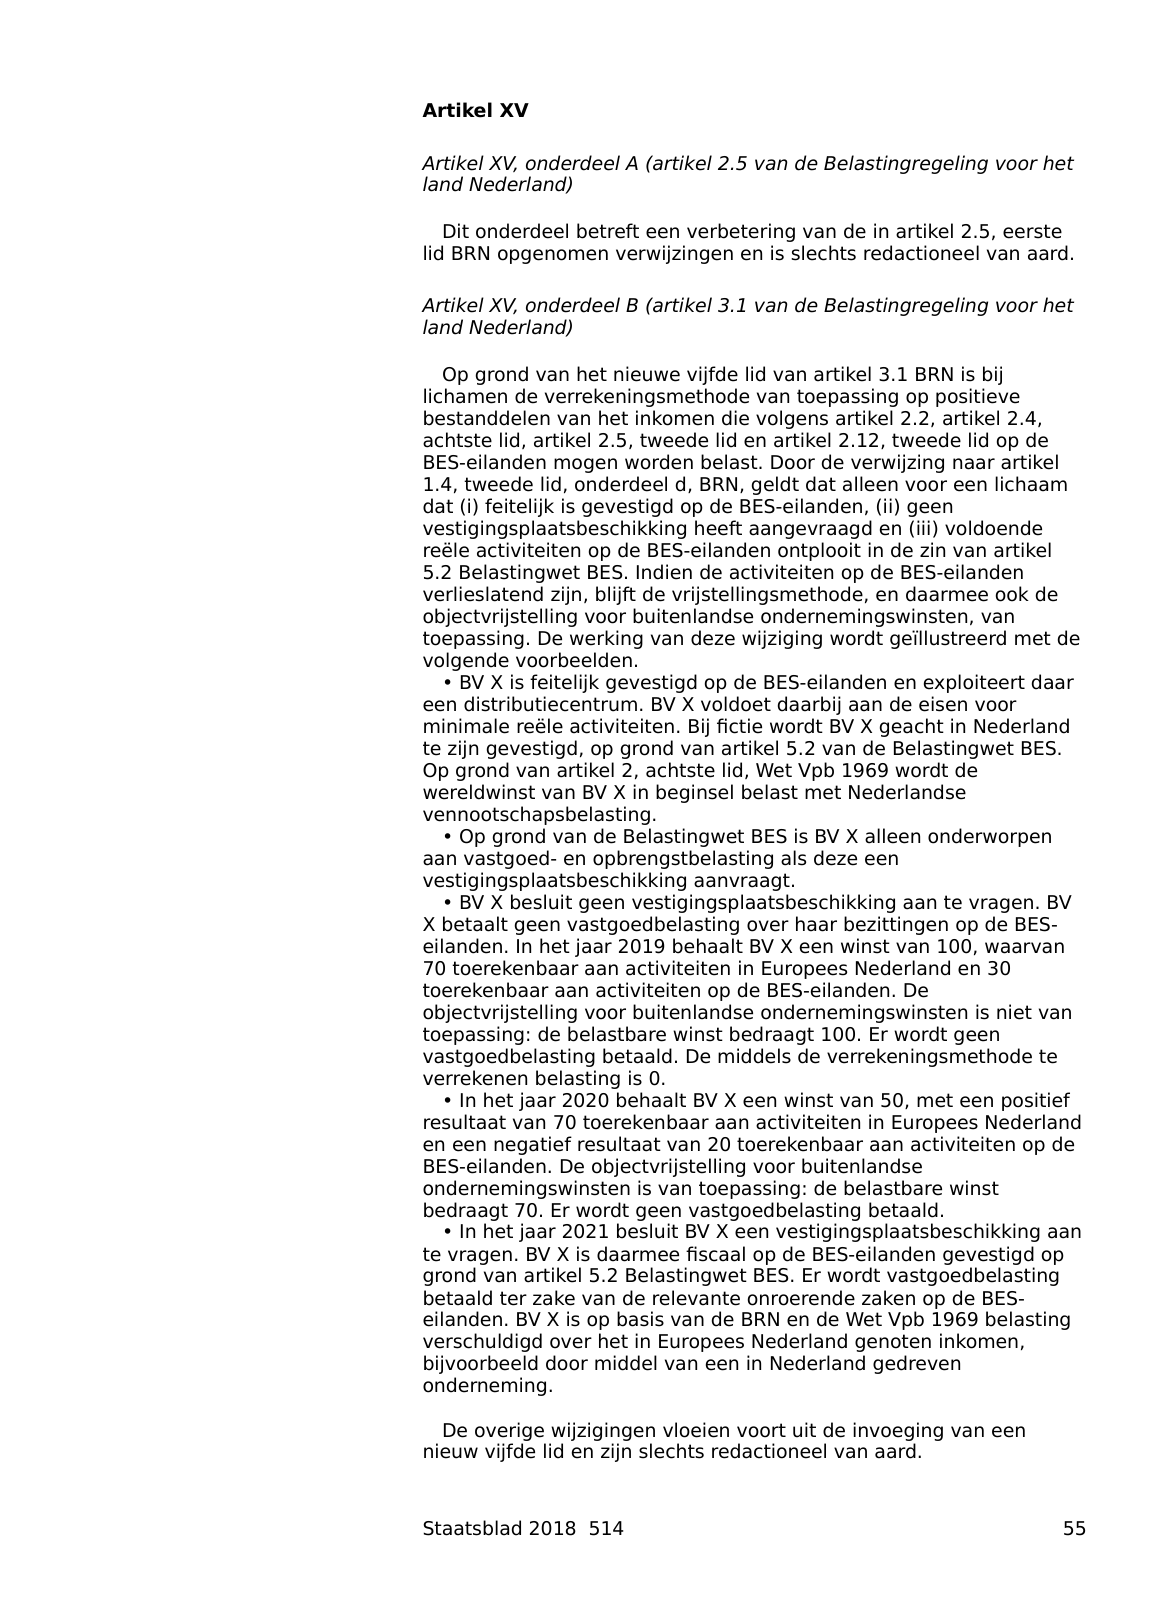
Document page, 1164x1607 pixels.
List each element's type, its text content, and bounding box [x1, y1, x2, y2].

subtitle Artikel XV [422, 100, 1087, 122]
subtitle Artikel XV, onderdeel B (artikel 3.1 van de Belastingregeling voor het land Nederland) [422, 295, 1087, 339]
text • BV X is feitelijk gevestigd op de BES-eilanden en exploiteert daar een distributiecentrum. BV X voldoet daarbij aan de eisen voor minimale reële activiteiten. Bij fictie wordt BV X geacht in Nederland te zijn gevestigd, op grond van artikel 5.2 van de Belastingwet BES. Op grond van artikel 2, achtste lid, Wet Vpb 1969 wordt de wereldwinst van BV X in beginsel belast met Nederlandse vennootschapsbelasting. [422, 672, 1087, 826]
text • In het jaar 2020 behaalt BV X een winst van 50, met een positief resultaat van 70 toerekenbaar aan activiteiten in Europees Nederland en een negatief resultaat van 20 toerekenbaar aan activiteiten op de BES-eilanden. De objectvrijstelling voor buitenlandse ondernemingswinsten is van toepassing: de belastbare winst bedraagt 70. Er wordt geen vastgoedbelasting betaald. [422, 1089, 1087, 1221]
text • Op grond van de Belastingwet BES is BV X alleen onderworpen aan vastgoed- en opbrengstbelasting als deze een vestigingsplaatsbeschikking aanvraagt. [422, 826, 1087, 892]
subtitle Artikel XV, onderdeel A (artikel 2.5 van de Belastingregeling voor het land Nederland) [422, 152, 1087, 196]
text • BV X besluit geen vestigingsplaatsbeschikking aan te vragen. BV X betaalt geen vastgoedbelasting over haar bezittingen op de BES-eilanden. In het jaar 2019 behaalt BV X een winst van 100, waarvan 70 toerekenbaar aan activiteiten in Europees Nederland en 30 toerekenbaar aan activiteiten op de BES-eilanden. De objectvrijstelling voor buitenlandse ondernemingswinsten is niet van toepassing: de belastbare winst bedraagt 100. Er wordt geen vastgoedbelasting betaald. De middels de verrekeningsmethode te verrekenen belasting is 0. [422, 892, 1087, 1089]
text • In het jaar 2021 besluit BV X een vestigingsplaatsbeschikking aan te vragen. BV X is daarmee fiscaal op de BES-eilanden gevestigd op grond van artikel 5.2 Belastingwet BES. Er wordt vastgoedbelasting betaald ter zake van de relevante onroerende zaken op de BES-eilanden. BV X is op basis van de BRN en de Wet Vpb 1969 belasting verschuldigd over het in Europees Nederland genoten inkomen, bijvoorbeeld door middel van een in Nederland gedreven onderneming. [422, 1221, 1087, 1397]
text Op grond van het nieuwe vijfde lid van artikel 3.1 BRN is bij lichamen de verrekeningsmethode van toepassing op positieve bestanddelen van het inkomen die volgens artikel 2.2, artikel 2.4, achtste lid, artikel 2.5, tweede lid en artikel 2.12, tweede lid op de BES-eilanden mogen worden belast. Door de verwijzing naar artikel 1.4, tweede lid, onderdeel d, BRN, geldt dat alleen voor een lichaam dat (i) feitelijk is gevestigd op de BES-eilanden, (ii) geen vestigingsplaatsbeschikking heeft aangevraagd en (iii) voldoende reële activiteiten op de BES-eilanden ontplooit in de zin van artikel 5.2 Belastingwet BES. Indien de activiteiten op de BES-eilanden verlieslatend zijn, blijft de vrijstellingsmethode, en daarmee ook de objectvrijstelling voor buitenlandse ondernemingswinsten, van toepassing. De werking van deze wijziging wordt geïllustreerd met de volgende voorbeelden. [422, 364, 1087, 672]
text Dit onderdeel betreft een verbetering van de in artikel 2.5, eerste lid BRN opgenomen verwijzingen en is slechts redactioneel van aard. [422, 221, 1087, 265]
text De overige wijzigingen vloeien voort uit de invoeging van een nieuw vijfde lid en zijn slechts redactioneel van aard. [422, 1419, 1087, 1463]
